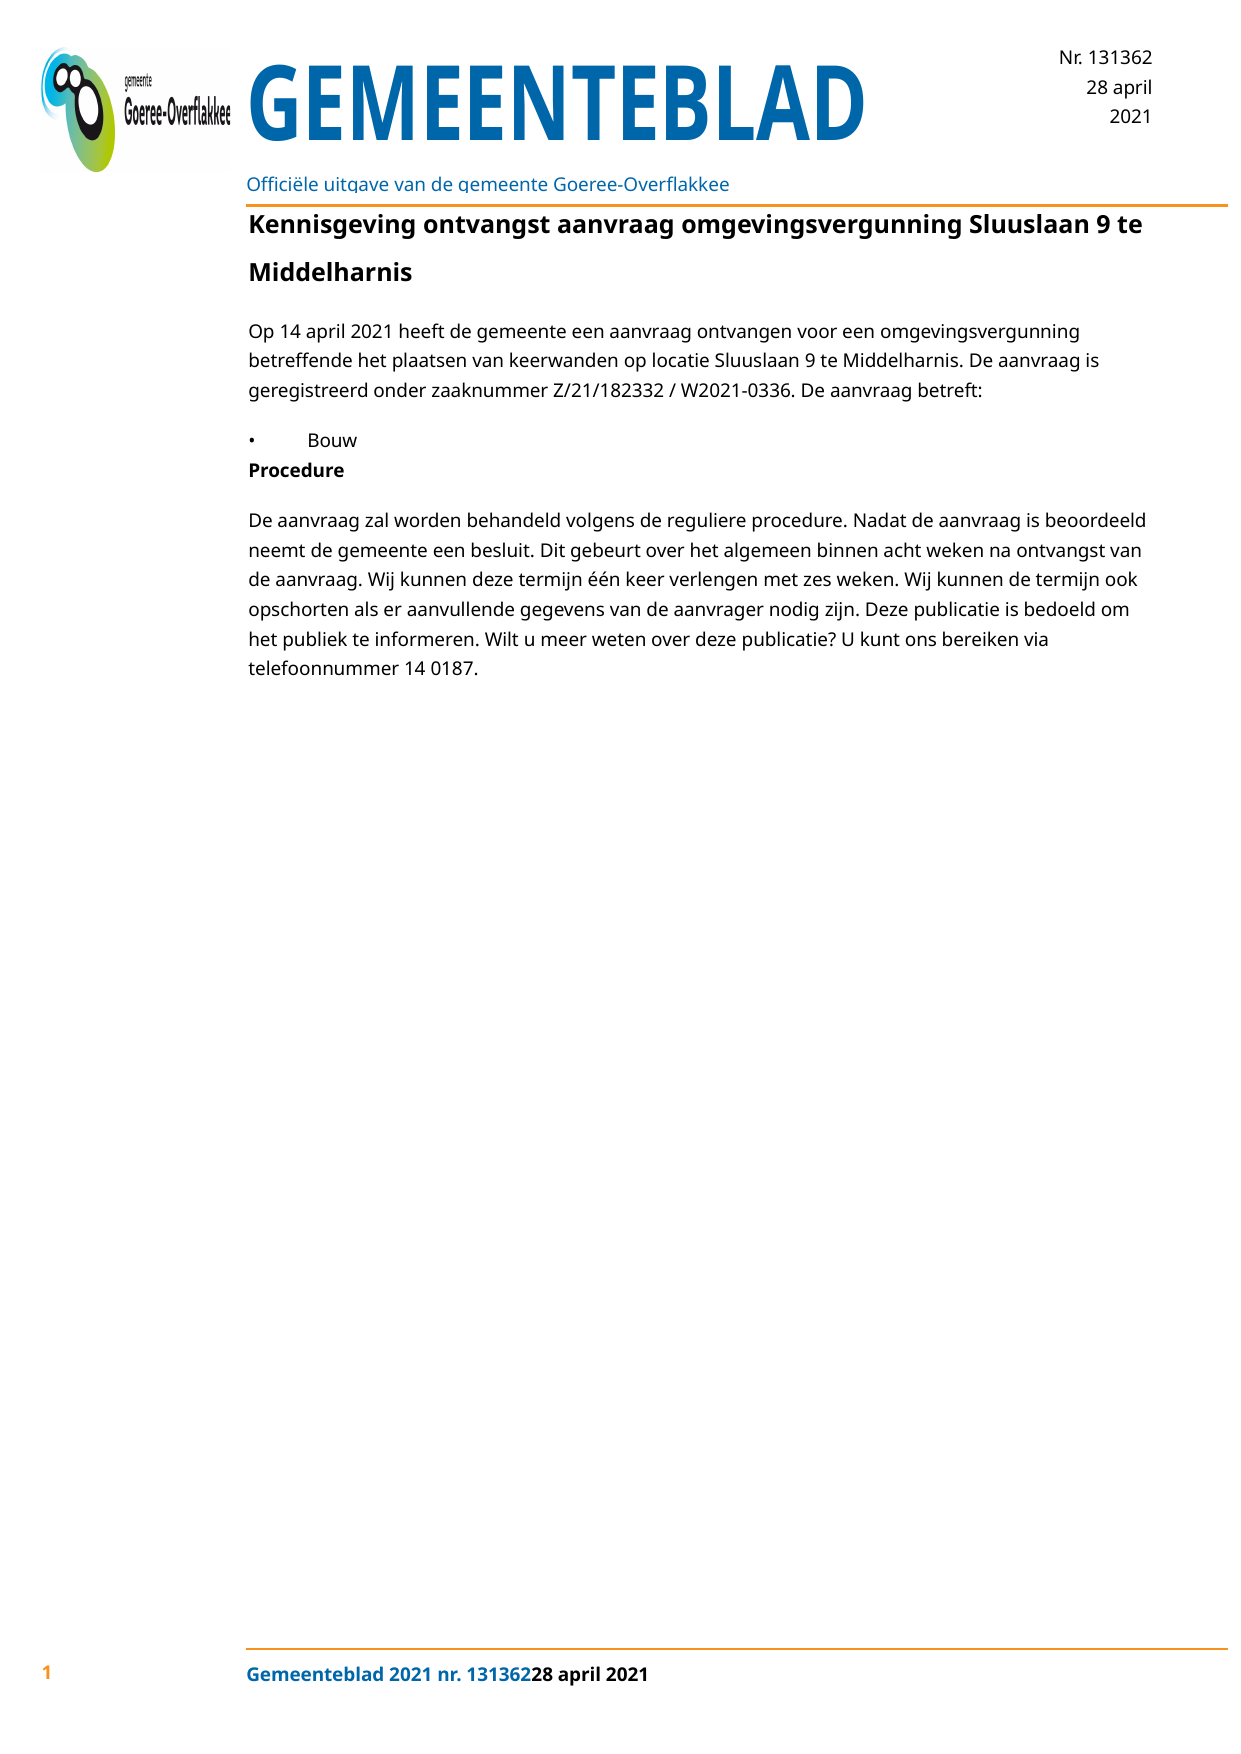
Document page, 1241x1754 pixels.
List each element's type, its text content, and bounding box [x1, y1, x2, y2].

text De aanvraag zal worden behandeld volgens de reguliere procedure. Nadat de aanvraag is beoordeeld neemt de gemeente een besluit. Dit gebeurt over het algemeen binnen acht weken na ontvangst van de aanvraag. Wij kunnen deze termijn één keer verlengen met zes weken. Wij kunnen de termijn ook opschorten als er aanvullende gegevens van de aanvrager nodig zijn. Deze publicatie is bedoeld om het publiek te informeren. Wilt u meer weten over deze publicatie? U kunt ons bereiken via telefoonnummer 14 0187. [248, 507, 1152, 681]
list Bouw [248, 427, 1152, 453]
text Kennisgeving ontvangst aanvraag omgevingsvergunning Sluuslaan 9 te Middelharnis [248, 207, 1152, 288]
text Op 14 april 2021 heeft de gemeente een aanvraag ontvangen voor een omgevingsvergunning betreffende het plaatsen van keerwanden op locatie Sluuslaan 9 te Middelharnis. De aanvraag is geregistreerd onder zaaknummer Z/21/182332 / W2021-0336. De aanvraag betreft: [248, 318, 1152, 403]
text Procedure [248, 457, 1152, 483]
picture [41, 47, 231, 172]
